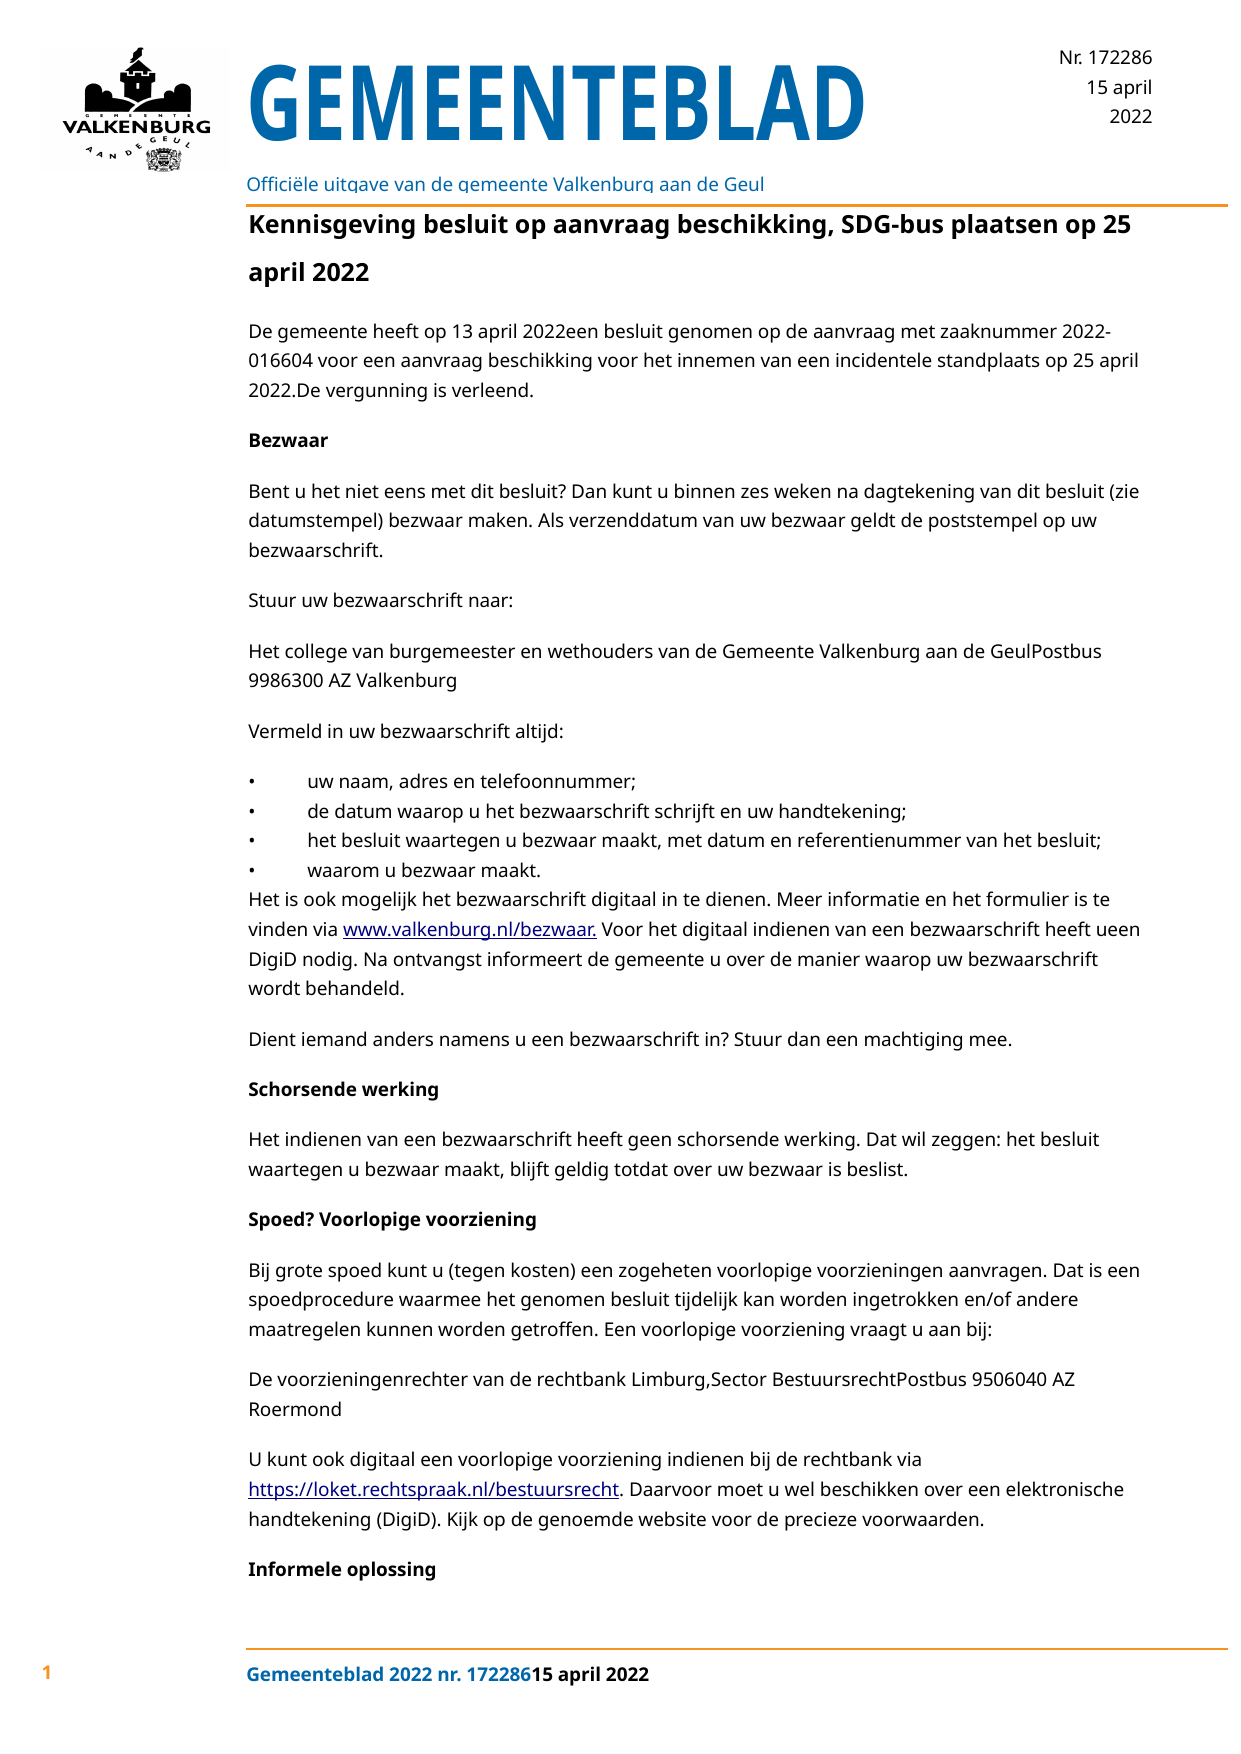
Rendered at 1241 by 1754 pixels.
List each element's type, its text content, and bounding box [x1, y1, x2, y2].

list de datum waarop u het bezwaarschrift schrijft en uw handtekening; [248, 798, 1152, 824]
text Bij grote spoed kunt u (tegen kosten) een zogeheten voorlopige voorzieningen aanvragen. Dat is een spoedprocedure waarmee het genomen besluit tijdelijk kan worden ingetrokken en/of andere maatregelen kunnen worden getroffen. Een voorlopige voorziening vraagt u aan bij: [248, 1257, 1152, 1342]
text Het is ook mogelijk het bezwaarschrift digitaal in te dienen. Meer informatie en het formulier is te vinden via www.valkenburg.nl/bezwaar. Voor het digitaal indienen van een bezwaarschrift heeft ueen DigiD nodig. Na ontvangst informeert de gemeente u over de manier waarop uw bezwaarschrift wordt behandeld. [248, 887, 1152, 1001]
text U kunt ook digitaal een voorlopige voorziening indienen bij de rechtbank via https://loket.rechtspraak.nl/bestuursrecht. Daarvoor moet u wel beschikken over een elektronische handtekening (DigiD). Kijk op de genoemde website voor de precieze voorwaarden. [248, 1447, 1152, 1532]
text Kennisgeving besluit op aanvraag beschikking, SDG-bus plaatsen op 25 april 2022 [248, 207, 1152, 288]
text Bent u het niet eens met dit besluit? Dan kunt u binnen zes weken na dagtekening van dit besluit (zie datumstempel) bezwaar maken. Als verzenddatum van uw bezwaar geldt de poststempel op uw bezwaarschrift. [248, 478, 1152, 563]
text De voorzieningenrechter van de rechtbank Limburg,Sector BestuursrechtPostbus 9506040 AZ Roermond [248, 1367, 1152, 1422]
text Dient iemand anders namens u een bezwaarschrift in? Stuur dan een machtiging mee. [248, 1026, 1152, 1052]
text Stuur uw bezwaarschrift naar: [248, 587, 1152, 613]
text Het college van burgemeester en wethouders van de Gemeente Valkenburg aan de GeulPostbus 9986300 AZ Valkenburg [248, 638, 1152, 693]
list uw naam, adres en telefoonnummer; [248, 768, 1152, 794]
list waarom u bezwaar maakt. [248, 857, 1152, 883]
text De gemeente heeft op 13 april 2022een besluit genomen op de aanvraag met zaaknummer 2022-016604 voor een aanvraag beschikking voor het innemen van een incidentele standplaats op 25 april 2022.De vergunning is verleend. [248, 318, 1152, 403]
text Schorsende werking [248, 1076, 1152, 1102]
text Vermeld in uw bezwaarschrift altijd: [248, 718, 1152, 744]
picture [41, 47, 231, 172]
list het besluit waartegen u bezwaar maakt, met datum en referentienummer van het besluit; [248, 827, 1152, 853]
text Bezwaar [248, 427, 1152, 453]
text Informele oplossing [248, 1556, 1152, 1582]
text Spoed? Voorlopige voorziening [248, 1207, 1152, 1232]
text Het indienen van een bezwaarschrift heeft geen schorsende werking. Dat wil zeggen: het besluit waartegen u bezwaar maakt, blijft geldig totdat over uw bezwaar is beslist. [248, 1127, 1152, 1182]
